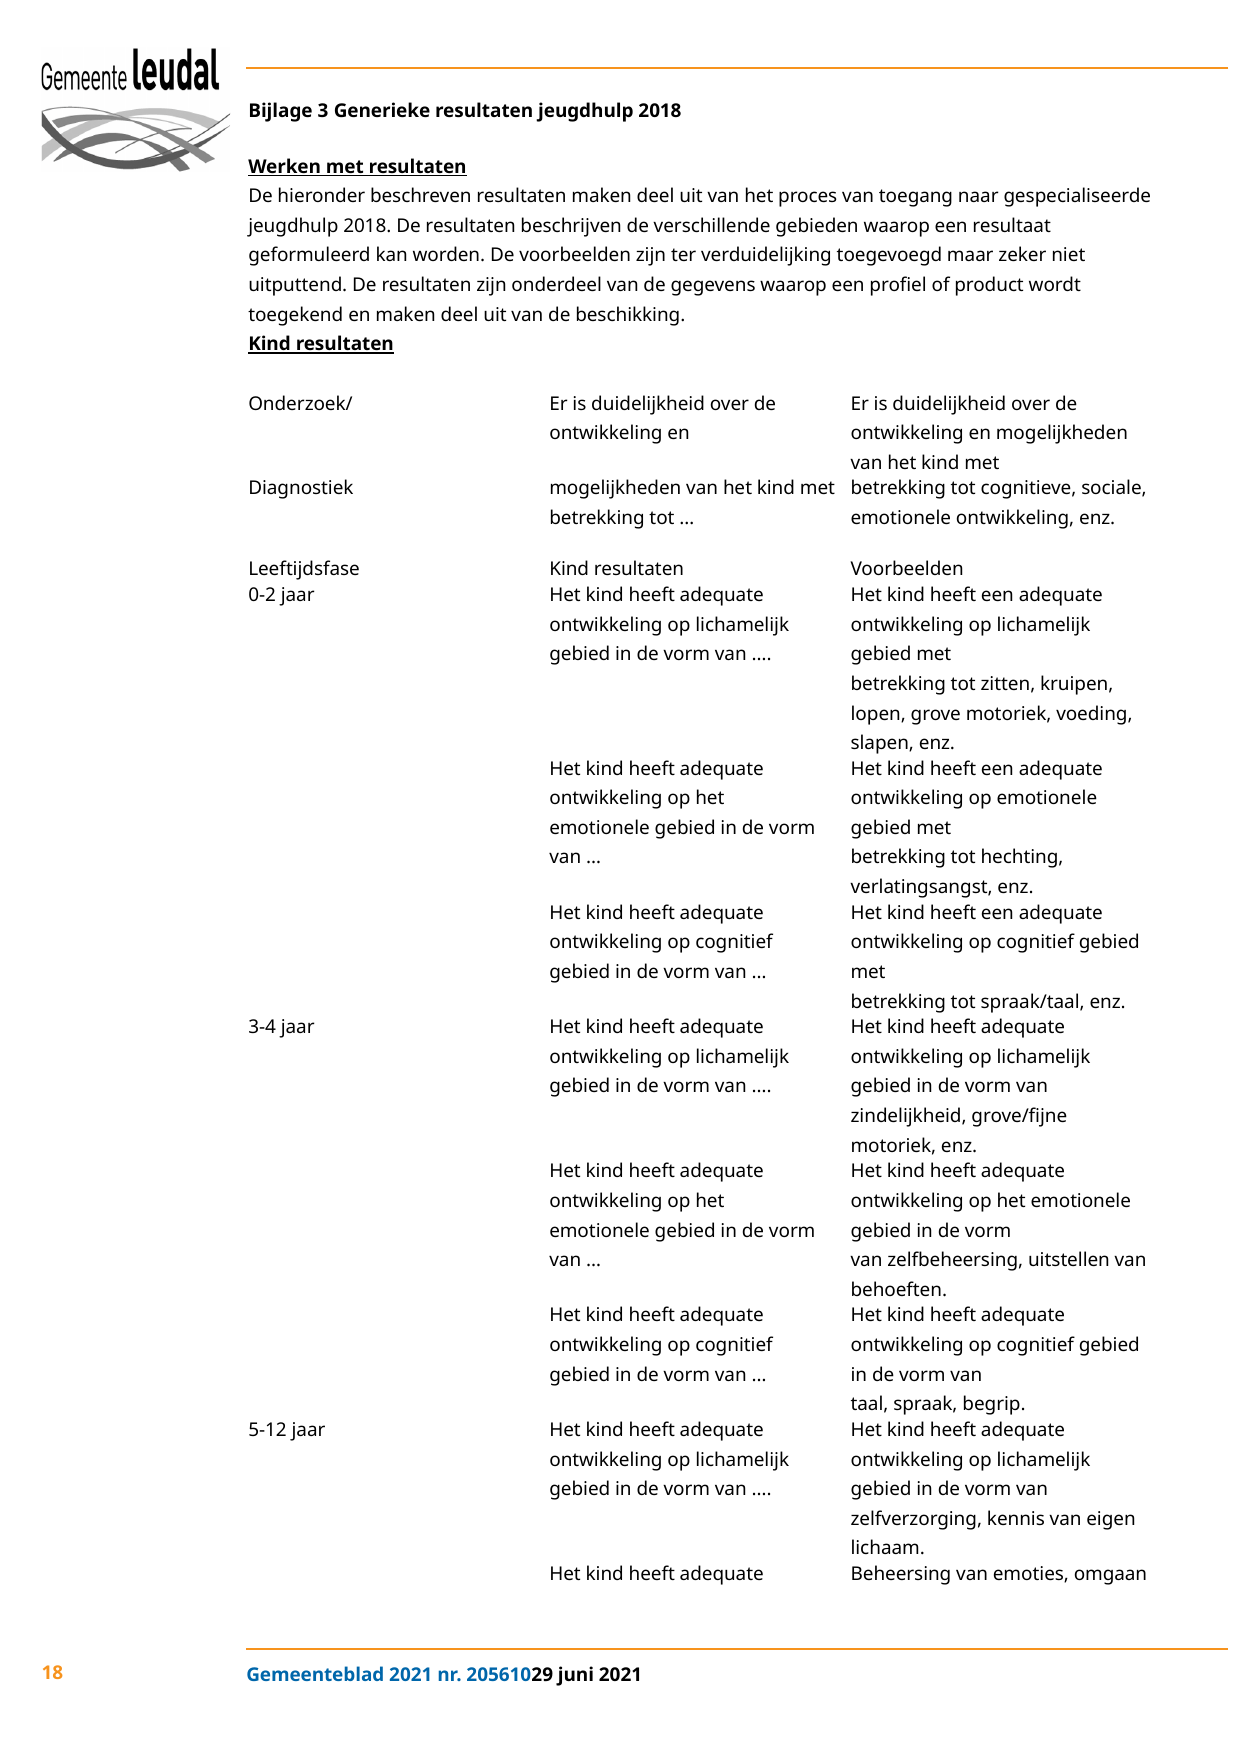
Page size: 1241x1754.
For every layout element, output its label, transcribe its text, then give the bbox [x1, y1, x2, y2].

table_cell [850, 530, 1152, 556]
table_cell [549, 530, 850, 556]
table_cell betrekking tot cognitieve, sociale, emotionele ontwikkeling, enz. [850, 475, 1152, 530]
table_cell Het kind heeft adequate ontwikkeling op lichamelijk gebied in de vorm van …. [549, 581, 850, 755]
table_cell Voorbeelden [850, 556, 1152, 581]
table_cell Het kind heeft adequate ontwikkeling op het emotionele gebied in de vorm van … [549, 1158, 850, 1302]
table_cell Leeftijdsfase [248, 556, 549, 581]
table_header Er is duidelijkheid over de ontwikkeling en mogelijkheden van het kind met [850, 390, 1152, 474]
table_cell Het kind heeft een adequate ontwikkeling op lichamelijk gebied met betrekking tot zitten, kruipen, lopen, grove motoriek, voeding, slapen, enz. [850, 581, 1152, 755]
table_cell Het kind heeft adequate ontwikkeling op het emotionele gebied in de vorm van zelfbeheersing, uitstellen van behoeften. [850, 1158, 1152, 1302]
table_cell Het kind heeft adequate ontwikkeling op cognitief gebied in de vorm van … [549, 1302, 850, 1416]
table_cell [248, 1302, 549, 1416]
table_cell 5-12 jaar [248, 1416, 549, 1560]
table_cell Het kind heeft adequate [549, 1560, 850, 1586]
table_cell [248, 899, 549, 1013]
table_header Er is duidelijkheid over de ontwikkeling en [549, 390, 850, 474]
table_cell Kind resultaten [549, 556, 850, 581]
table_cell [248, 755, 549, 899]
table_cell Het kind heeft adequate ontwikkeling op cognitief gebied in de vorm van taal, spraak, begrip. [850, 1302, 1152, 1416]
table_cell Beheersing van emoties, omgaan [850, 1560, 1152, 1586]
table_cell Het kind heeft een adequate ontwikkeling op cognitief gebied met betrekking tot spraak/taal, enz. [850, 899, 1152, 1013]
table_cell Het kind heeft adequate ontwikkeling op lichamelijk gebied in de vorm van …. [549, 1014, 850, 1158]
table_header Onderzoek/ [248, 390, 549, 474]
text Kind resultaten [248, 330, 1152, 356]
table_cell Het kind heeft adequate ontwikkeling op cognitief gebied in de vorm van … [549, 899, 850, 1013]
table_cell Het kind heeft een adequate ontwikkeling op emotionele gebied met betrekking tot hechting, verlatingsangst, enz. [850, 755, 1152, 899]
table_cell mogelijkheden van het kind met betrekking tot … [549, 475, 850, 530]
table_cell Het kind heeft adequate ontwikkeling op het emotionele gebied in de vorm van … [549, 755, 850, 899]
picture [41, 47, 231, 172]
table_cell [248, 530, 549, 556]
table_cell Het kind heeft adequate ontwikkeling op lichamelijk gebied in de vorm van …. [549, 1416, 850, 1560]
text Bijlage 3 Generieke resultaten jeugdhulp 2018 [248, 95, 1152, 123]
table_cell [248, 1560, 549, 1586]
table_cell Diagnostiek [248, 475, 549, 530]
table_cell [248, 1158, 549, 1302]
table_cell Het kind heeft adequate ontwikkeling op lichamelijk gebied in de vorm van zindelijkheid, grove/fijne motoriek, enz. [850, 1014, 1152, 1158]
table_cell Het kind heeft adequate ontwikkeling op lichamelijk gebied in de vorm van zelfverzorging, kennis van eigen lichaam. [850, 1416, 1152, 1560]
table_cell 3-4 jaar [248, 1014, 549, 1158]
text Werken met resultaten [248, 153, 1152, 179]
table_cell 0-2 jaar [248, 581, 549, 755]
text De hieronder beschreven resultaten maken deel uit van het proces van toegang naar gespecialiseerde jeugdhulp 2018. De resultaten beschrijven de verschillende gebieden waarop een resultaat geformuleerd kan worden. De voorbeelden zijn ter verduidelijking toegevoegd maar zeker niet uitputtend. De resultaten zijn onderdeel van de gegevens waarop een profiel of product wordt toegekend en maken deel uit van de beschikking. [248, 182, 1152, 327]
